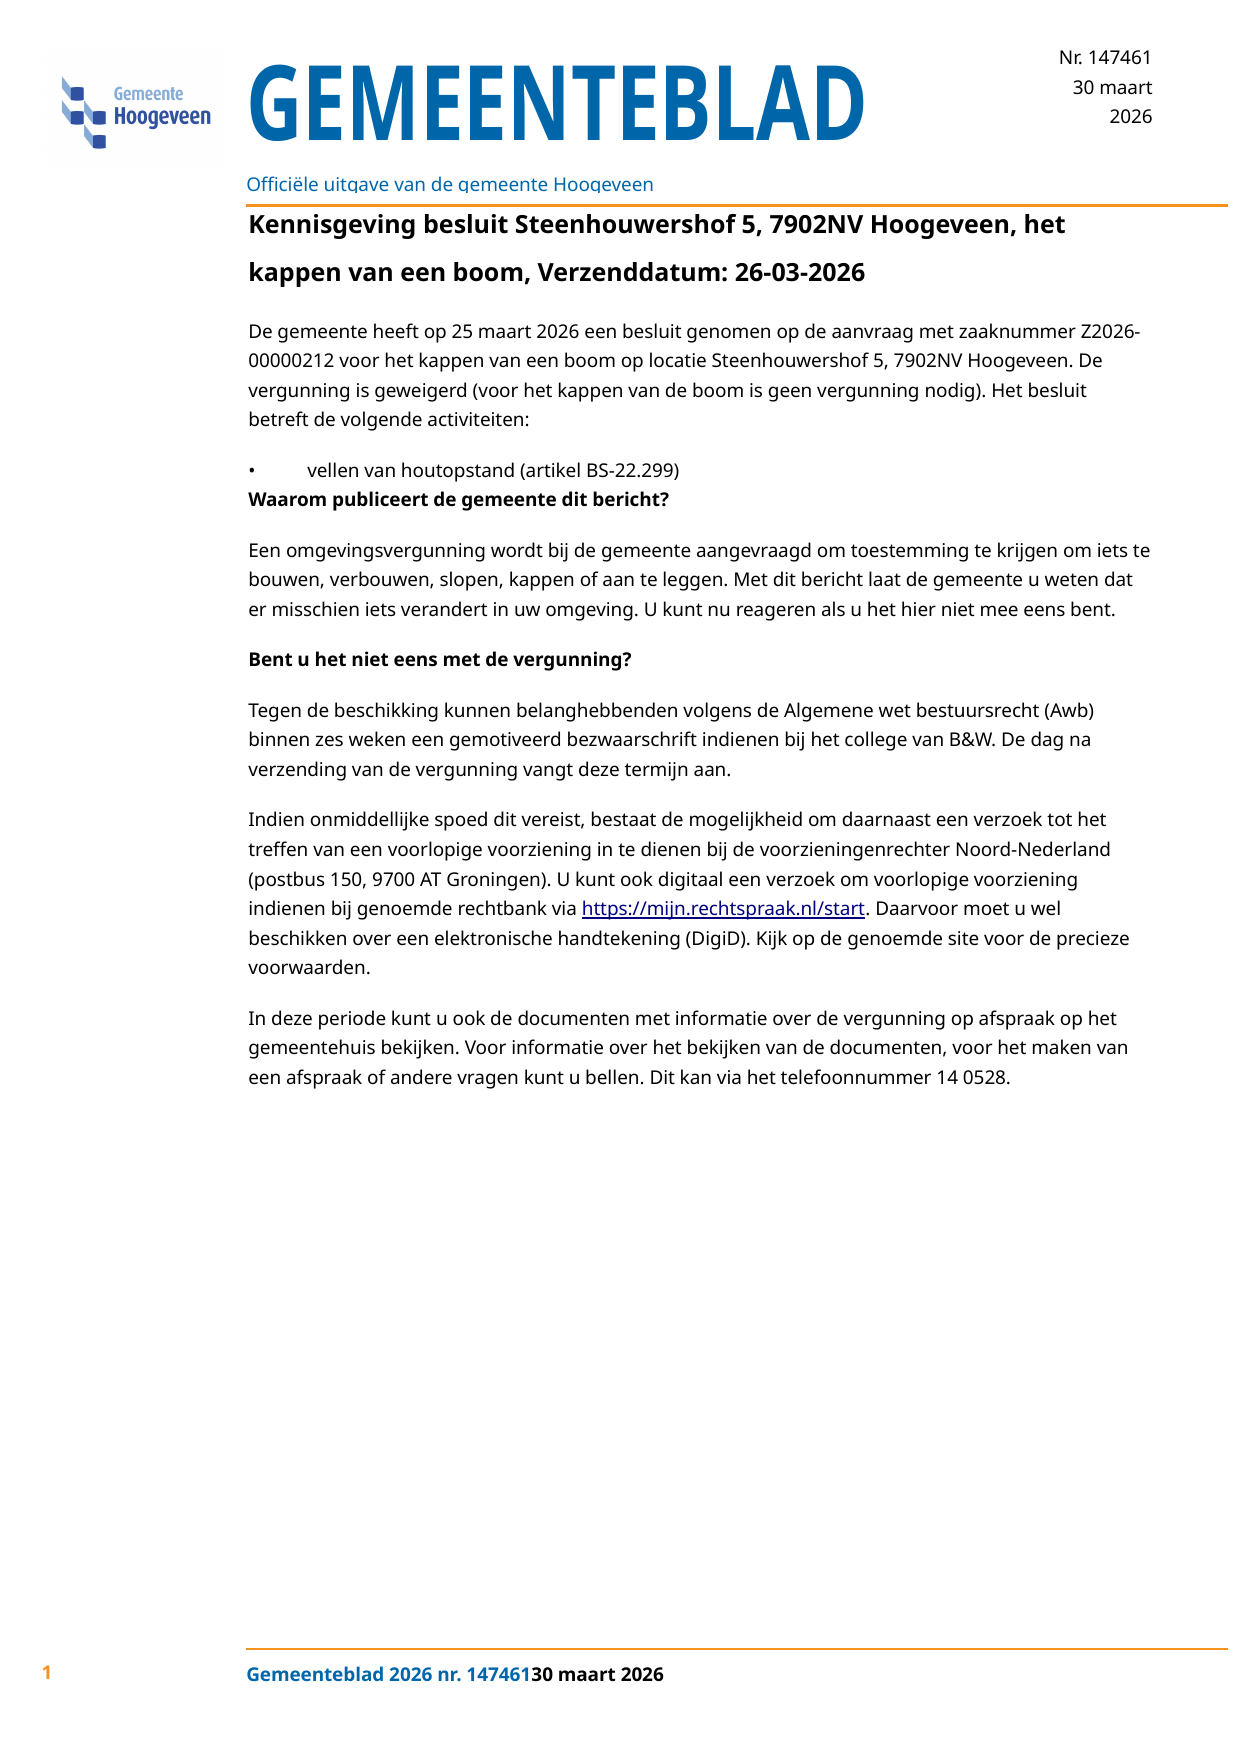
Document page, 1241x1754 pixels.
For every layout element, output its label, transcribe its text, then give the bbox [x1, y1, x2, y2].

picture [41, 47, 231, 172]
text Waarom publiceert de gemeente dit bericht? [248, 487, 1152, 512]
text De gemeente heeft op 25 maart 2026 een besluit genomen op de aanvraag met zaaknummer Z2026-00000212 voor het kappen van een boom op locatie Steenhouwershof 5, 7902NV Hoogeveen. De vergunning is geweigerd (voor het kappen van de boom is geen vergunning nodig). Het besluit betreft de volgende activiteiten: [248, 318, 1152, 432]
text Kennisgeving besluit Steenhouwershof 5, 7902NV Hoogeveen, het kappen van een boom, Verzenddatum: 26-03-2026 [248, 207, 1152, 288]
list vellen van houtopstand (artikel BS-22.299) [248, 457, 1152, 483]
text Bent u het niet eens met de vergunning? [248, 647, 1152, 672]
text Tegen de beschikking kunnen belanghebbenden volgens de Algemene wet bestuursrecht (Awb) binnen zes weken een gemotiveerd bezwaarschrift indienen bij het college van B&W. De dag na verzending van de vergunning vangt deze termijn aan. [248, 697, 1152, 782]
text Een omgevingsvergunning wordt bij de gemeente aangevraagd om toestemming te krijgen om iets te bouwen, verbouwen, slopen, kappen of aan te leggen. Met dit bericht laat de gemeente u weten dat er misschien iets verandert in uw omgeving. U kunt nu reageren als u het hier niet mee eens bent. [248, 537, 1152, 622]
text Indien onmiddellijke spoed dit vereist, bestaat de mogelijkheid om daarnaast een verzoek tot het treffen van een voorlopige voorziening in te dienen bij de voorzieningenrechter Noord-Nederland (postbus 150, 9700 AT Groningen). U kunt ook digitaal een verzoek om voorlopige voorziening indienen bij genoemde rechtbank via https://mijn.rechtspraak.nl/start. Daarvoor moet u wel beschikken over een elektronische handtekening (DigiD). Kijk op de genoemde site voor de precieze voorwaarden. [248, 807, 1152, 980]
text In deze periode kunt u ook de documenten met informatie over de vergunning op afspraak op het gemeentehuis bekijken. Voor informatie over het bekijken van de documenten, voor het maken van een afspraak of andere vragen kunt u bellen. Dit kan via het telefoonnummer 14 0528. [248, 1005, 1152, 1090]
